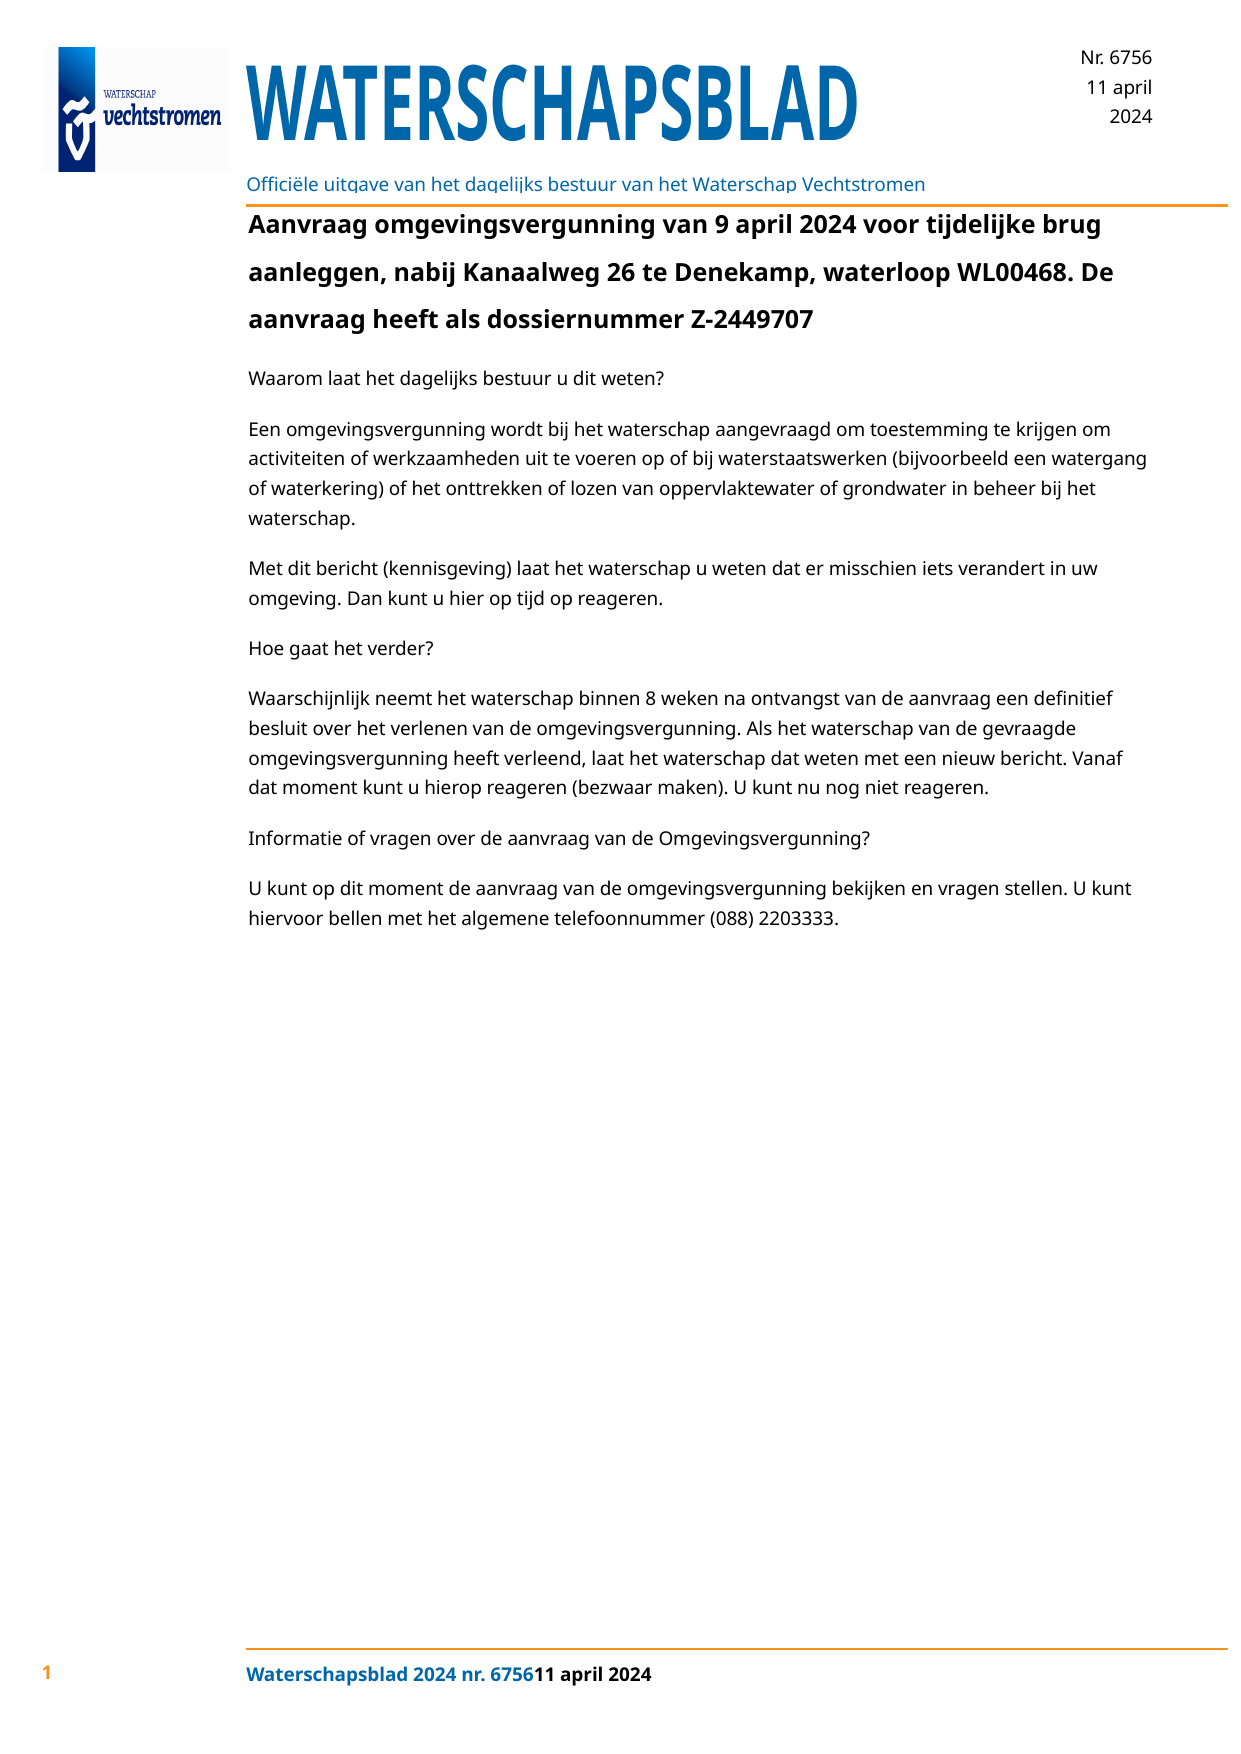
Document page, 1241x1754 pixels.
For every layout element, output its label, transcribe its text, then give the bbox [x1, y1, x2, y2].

text Waarschijnlijk neemt het waterschap binnen 8 weken na ontvangst van de aanvraag een definitief besluit over het verlenen van de omgevingsvergunning. Als het waterschap van de gevraagde omgevingsvergunning heeft verleend, laat het waterschap dat weten met een nieuw bericht. Vanaf dat moment kunt u hierop reageren (bezwaar maken). U kunt nu nog niet reageren. [248, 686, 1152, 800]
picture [41, 47, 231, 172]
text Aanvraag omgevingsvergunning van 9 april 2024 voor tijdelijke brug aanleggen, nabij Kanaalweg 26 te Denekamp, waterloop WL00468. De aanvraag heeft als dossiernummer Z-2449707 [248, 207, 1152, 336]
text Met dit bericht (kennisgeving) laat het waterschap u weten dat er misschien iets verandert in uw omgeving. Dan kunt u hier op tijd op reageren. [248, 555, 1152, 610]
text Waarom laat het dagelijks bestuur u dit weten? [248, 366, 1152, 391]
text Hoe gaat het verder? [248, 635, 1152, 661]
text Een omgevingsvergunning wordt bij het waterschap aangevraagd om toestemming te krijgen om activiteiten of werkzaamheden uit te voeren op of bij waterstaatswerken (bijvoorbeeld een watergang of waterkering) of het onttrekken of lozen van oppervlaktewater of grondwater in beheer bij het waterschap. [248, 416, 1152, 530]
text U kunt op dit moment de aanvraag van de omgevingsvergunning bekijken en vragen stellen. U kunt hiervoor bellen met het algemene telefoonnummer (088) 2203333. [248, 875, 1152, 930]
text Informatie of vragen over de aanvraag van de Omgevingsvergunning? [248, 825, 1152, 850]
